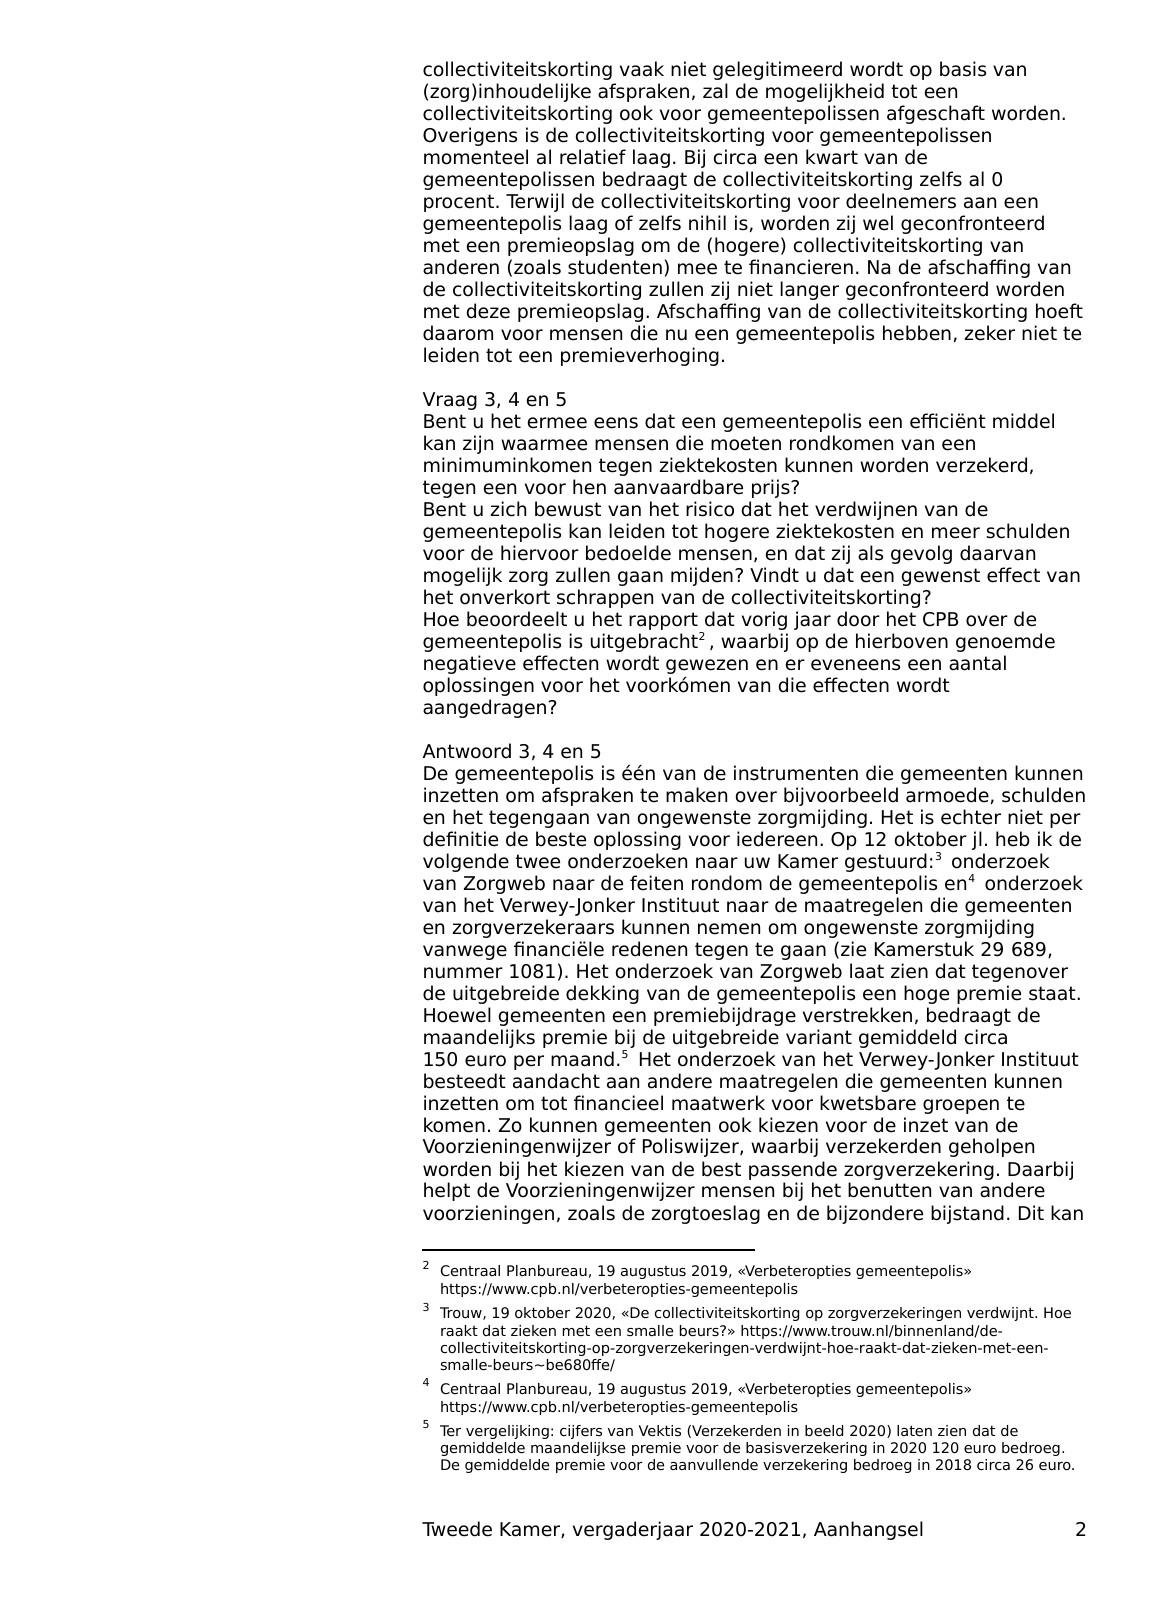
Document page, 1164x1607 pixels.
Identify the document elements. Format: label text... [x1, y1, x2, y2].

text De gemeentepolis is één van de instrumenten die gemeenten kunnen inzetten om afspraken te maken over bijvoorbeeld armoede, schulden en het tegengaan van ongewenste zorgmijding. Het is echter niet per definitie de beste oplossing voor iedereen. Op 12 oktober jl. heb ik de volgende twee onderzoeken naar uw Kamer gestuurd: onderzoek van Zorgweb naar de feiten rondom de gemeentepolis en onderzoek van het Verwey-Jonker Instituut naar de maatregelen die gemeenten en zorgverzekeraars kunnen nemen om ongewenste zorgmijding vanwege financiële redenen tegen te gaan (zie Kamerstuk 29 689, nummer 1081). Het onderzoek van Zorgweb laat zien dat tegenover de uitgebreide dekking van de gemeentepolis een hoge premie staat. Hoewel gemeenten een premiebijdrage verstrekken, bedraagt de maandelijks premie bij de uitgebreide variant gemiddeld circa 150 euro per maand. Het onderzoek van het Verwey-Jonker Instituut besteedt aandacht aan andere maatregelen die gemeenten kunnen inzetten om tot financieel maatwerk voor kwetsbare groepen te komen. Zo kunnen gemeenten ook kiezen voor de inzet van de Voorzieningenwijzer of Poliswijzer, waarbij verzekerden geholpen worden bij het kiezen van de best passende zorgverzekering. Daarbij helpt de Voorzieningenwijzer mensen bij het benutten van andere voorzieningen, zoals de zorgtoeslag en de bijzondere bijstand. Dit kan [422, 763, 1087, 1224]
text Hoe beoordeelt u het rapport dat vorig jaar door het CPB over de gemeentepolis is uitgebracht, waarbij op de hierboven genoemde negatieve effecten wordt gewezen en er eveneens een aantal oplossingen voor het voorkómen van die effecten wordt aangedragen? [422, 609, 1087, 719]
text Bent u het ermee eens dat een gemeentepolis een efficiënt middel kan zijn waarmee mensen die moeten rondkomen van een minimuminkomen tegen ziektekosten kunnen worden verzekerd, tegen een voor hen aanvaardbare prijs? [422, 411, 1087, 499]
text Antwoord 3, 4 en 5 [422, 741, 1087, 763]
text Centraal Planbureau, 19 augustus 2019, «Verbeteropties gemeentepolis» https://www.cpb.nl/verbeteropties-gemeentepolis [422, 1377, 1087, 1416]
text Bent u zich bewust van het risico dat het verdwijnen van de gemeentepolis kan leiden tot hogere ziektekosten en meer schulden voor de hiervoor bedoelde mensen, en dat zij als gevolg daarvan mogelijk zorg zullen gaan mijden? Vindt u dat een gewenst effect van het onverkort schrappen van de collectiviteitskorting? [422, 499, 1087, 609]
text Trouw, 19 oktober 2020, «De collectiviteitskorting op zorgverzekeringen verdwijnt. Hoe raakt dat zieken met een smalle beurs?» https://www.trouw.nl/binnenland/de-collectiviteitskorting-op-zorgverzekeringen-verdwijnt-hoe-raakt-dat-zieken-met-een-smalle-beurs~be680ffe/ [422, 1301, 1087, 1374]
text Overigens is de collectiviteitskorting voor gemeentepolissen momenteel al relatief laag. Bij circa een kwart van de gemeentepolissen bedraagt de collectiviteitskorting zelfs al 0 procent. Terwijl de collectiviteitskorting voor deelnemers aan een gemeentepolis laag of zelfs nihil is, worden zij wel geconfronteerd met een premieopslag om de (hogere) collectiviteitskorting van anderen (zoals studenten) mee te financieren. Na de afschaffing van de collectiviteitskorting zullen zij niet langer geconfronteerd worden met deze premieopslag. Afschaffing van de collectiviteitskorting hoeft daarom voor mensen die nu een gemeentepolis hebben, zeker niet te leiden tot een premieverhoging. [422, 125, 1087, 367]
text collectiviteitskorting vaak niet gelegitimeerd wordt op basis van (zorg)inhoudelijke afspraken, zal de mogelijkheid tot een collectiviteitskorting ook voor gemeentepolissen afgeschaft worden. [422, 59, 1087, 125]
text Ter vergelijking: cijfers van Vektis (Verzekerden in beeld 2020) laten zien dat de gemiddelde maandelijkse premie voor de basisverzekering in 2020 120 euro bedroeg. De gemiddelde premie voor de aanvullende verzekering bedroeg in 2018 circa 26 euro. [422, 1418, 1087, 1474]
text Centraal Planbureau, 19 augustus 2019, «Verbeteropties gemeentepolis» https://www.cpb.nl/verbeteropties-gemeentepolis [422, 1259, 1087, 1298]
text Vraag 3, 4 en 5 [422, 389, 1087, 411]
